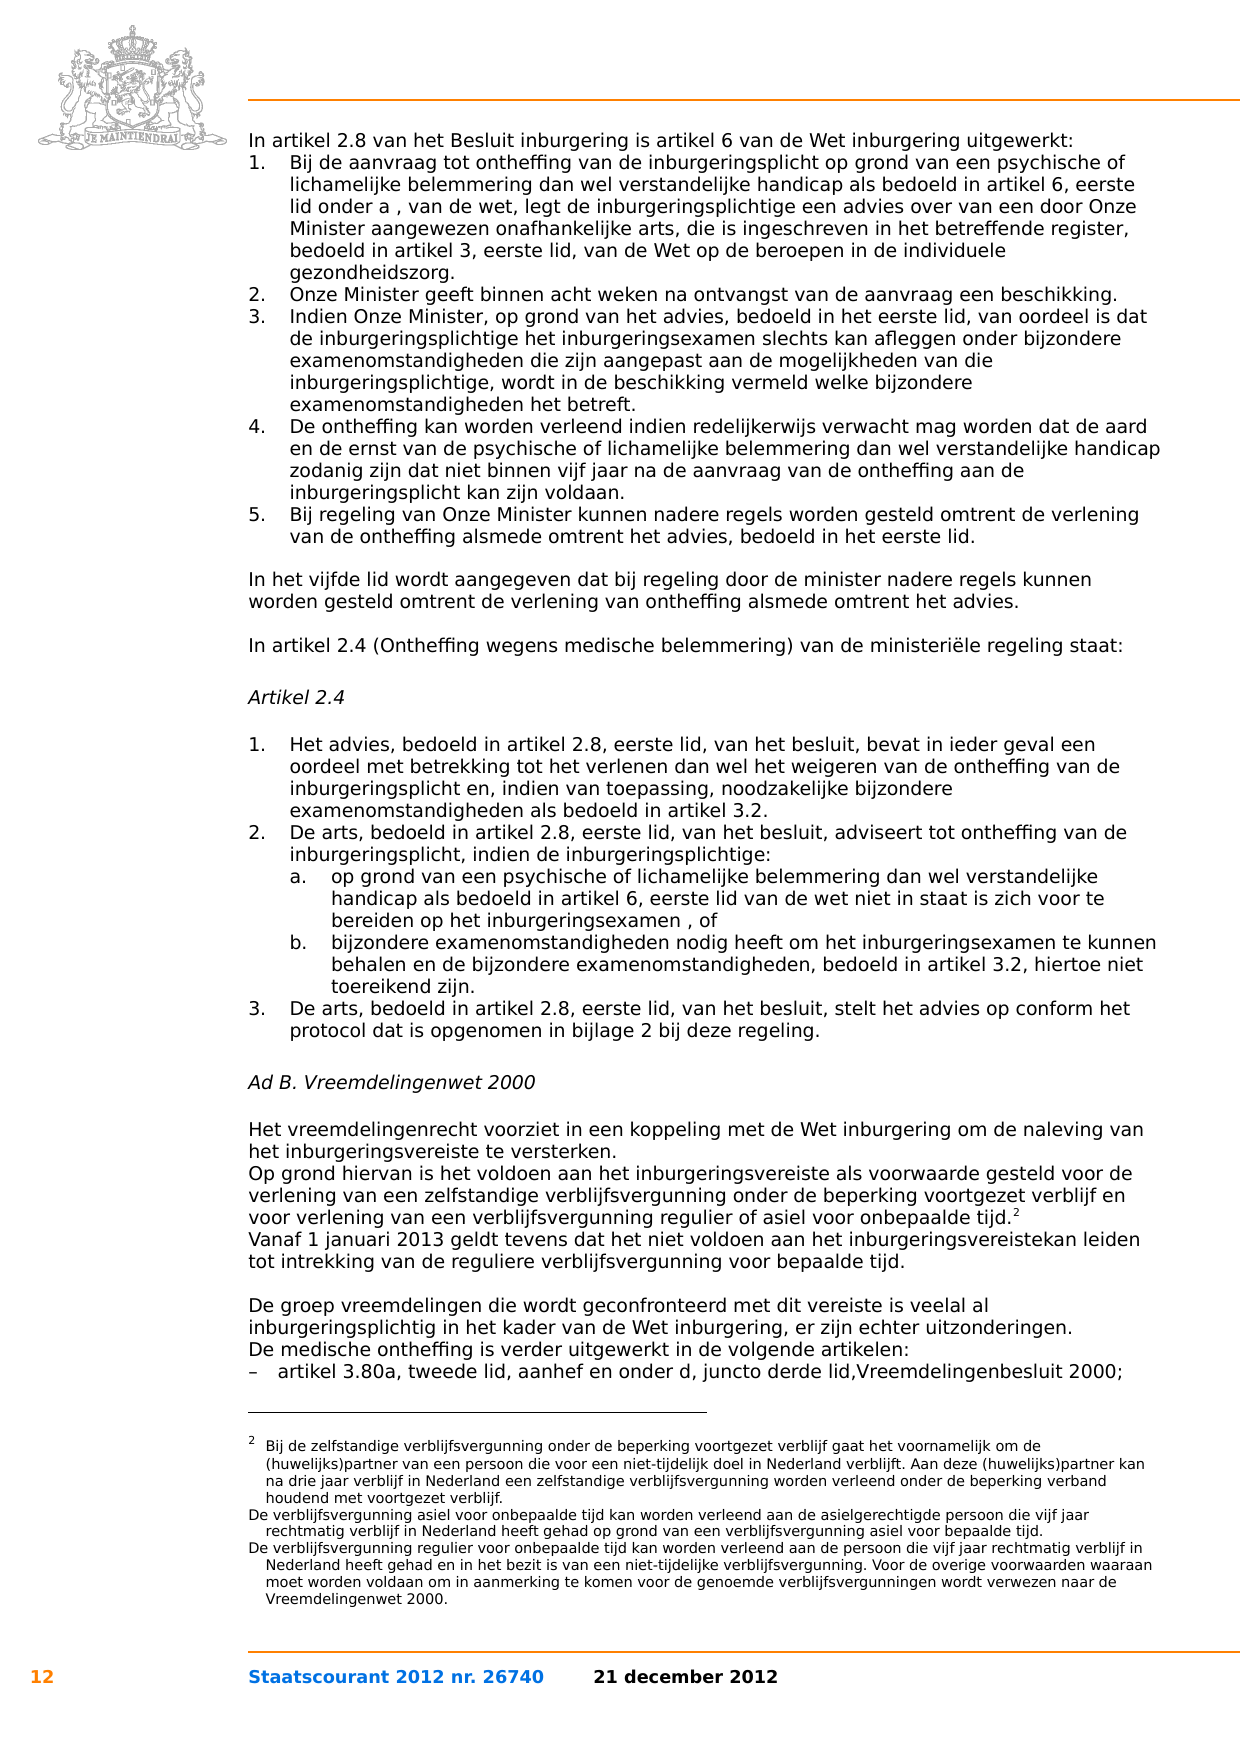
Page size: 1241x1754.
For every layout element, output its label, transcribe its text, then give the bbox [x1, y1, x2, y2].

picture [38, 25, 227, 150]
text In artikel 2.8 van het Besluit inburgering is artikel 6 van de Wet inburgering uitgewerkt: [248, 130, 1163, 152]
text 2. Onze Minister geeft binnen acht weken na ontvangst van de aanvraag een beschikking. [248, 284, 1163, 306]
text 5. Bij regeling van Onze Minister kunnen nadere regels worden gesteld omtrent de verlening van de ontheffing alsmede omtrent het advies, bedoeld in het eerste lid. [248, 503, 1163, 547]
text In het vijfde lid wordt aangegeven dat bij regeling door de minister nadere regels kunnen worden gesteld omtrent de verlening van ontheffing alsmede omtrent het advies. [248, 569, 1163, 613]
text 3. Indien Onze Minister, op grond van het advies, bedoeld in het eerste lid, van oordeel is dat de inburgeringsplichtige het inburgeringsexamen slechts kan afleggen onder bijzondere examenomstandigheden die zijn aangepast aan de mogelijkheden van die inburgeringsplichtige, wordt in de beschikking vermeld welke bijzondere examenomstandigheden het betreft. [248, 306, 1163, 416]
text Vanaf 1 januari 2013 geldt tevens dat het niet voldoen aan het inburgeringsvereistekan leiden tot intrekking van de reguliere verblijfsvergunning voor bepaalde tijd. [248, 1229, 1163, 1273]
text b. bijzondere examenomstandigheden nodig heeft om het inburgeringsexamen te kunnen behalen en de bijzondere examenomstandigheden, bedoeld in artikel 3.2, hiertoe niet toereikend zijn. [289, 932, 1163, 998]
text Het vreemdelingenrecht voorziet in een koppeling met de Wet inburgering om de naleving van het inburgeringsvereiste te versterken. [248, 1119, 1163, 1163]
text De medische ontheffing is verder uitgewerkt in de volgende artikelen: [248, 1338, 1163, 1361]
text 3. De arts, bedoeld in artikel 2.8, eerste lid, van het besluit, stelt het advies op conform het protocol dat is opgenomen in bijlage 2 bij deze regeling. [248, 998, 1163, 1042]
text 2. De arts, bedoeld in artikel 2.8, eerste lid, van het besluit, adviseert tot ontheffing van de inburgeringsplicht, indien de inburgeringsplichtige: [248, 822, 1163, 866]
text 4. De ontheffing kan worden verleend indien redelijkerwijs verwacht mag worden dat de aard en de ernst van de psychische of lichamelijke belemmering dan wel verstandelijke handicap zodanig zijn dat niet binnen vijf jaar na de aanvraag van de ontheffing aan de inburgeringsplicht kan zijn voldaan. [248, 416, 1163, 503]
text De verblijfsvergunning asiel voor onbepaalde tijd kan worden verleend aan de asielgerechtigde persoon die vijf jaar rechtmatig verblijf in Nederland heeft gehad op grond van een verblijfsvergunning asiel voor bepaalde tijd. [248, 1507, 1163, 1540]
text a. op grond van een psychische of lichamelijke belemmering dan wel verstandelijke handicap als bedoeld in artikel 6, eerste lid van de wet niet in staat is zich voor te bereiden op het inburgeringsexamen , of [289, 866, 1163, 932]
subtitle Ad B. Vreemdelingenwet 2000 [248, 1072, 1163, 1094]
text In artikel 2.4 (Ontheffing wegens medische belemmering) van de ministeriële regeling staat: [248, 635, 1163, 657]
text 1. Het advies, bedoeld in artikel 2.8, eerste lid, van het besluit, bevat in ieder geval een oordeel met betrekking tot het verlenen dan wel het weigeren van de ontheffing van de inburgeringsplicht en, indien van toepassing, noodzakelijke bijzondere examenomstandigheden als bedoeld in artikel 3.2. [248, 734, 1163, 822]
text Bij de zelfstandige verblijfsvergunning onder de beperking voortgezet verblijf gaat het voornamelijk om de (huwelijks)partner van een persoon die voor een niet-tijdelijk doel in Nederland verblijft. Aan deze (huwelijks)partner kan na drie jaar verblijf in Nederland een zelfstandige verblijfsvergunning worden verleend onder de beperking verband houdend met voortgezet verblijf. [248, 1434, 1163, 1507]
text Op grond hiervan is het voldoen aan het inburgeringsvereiste als voorwaarde gesteld voor de verlening van een zelfstandige verblijfsvergunning onder de beperking voortgezet verblijf en voor verlening van een verblijfsvergunning regulier of asiel voor onbepaalde tijd. [248, 1163, 1163, 1229]
subtitle Artikel 2.4 [248, 687, 1163, 709]
text De verblijfsvergunning regulier voor onbepaalde tijd kan worden verleend aan de persoon die vijf jaar rechtmatig verblijf in Nederland heeft gehad en in het bezit is van een niet-tijdelijke verblijfsvergunning. Voor de overige voorwaarden waaraan moet worden voldaan om in aanmerking te komen voor de genoemde verblijfsvergunningen wordt verwezen naar de Vreemdelingenwet 2000. [248, 1540, 1163, 1608]
text 1. Bij de aanvraag tot ontheffing van de inburgeringsplicht op grond van een psychische of lichamelijke belemmering dan wel verstandelijke handicap als bedoeld in artikel 6, eerste lid onder a , van de wet, legt de inburgeringsplichtige een advies over van een door Onze Minister aangewezen onafhankelijke arts, die is ingeschreven in het betreffende register, bedoeld in artikel 3, eerste lid, van de Wet op de beroepen in de individuele gezondheidszorg. [248, 152, 1163, 284]
text – artikel 3.80a, tweede lid, aanhef en onder d, juncto derde lid,Vreemdelingenbesluit 2000; [248, 1361, 1163, 1382]
text De groep vreemdelingen die wordt geconfronteerd met dit vereiste is veelal al inburgeringsplichtig in het kader van de Wet inburgering, er zijn echter uitzonderingen. [248, 1294, 1163, 1338]
